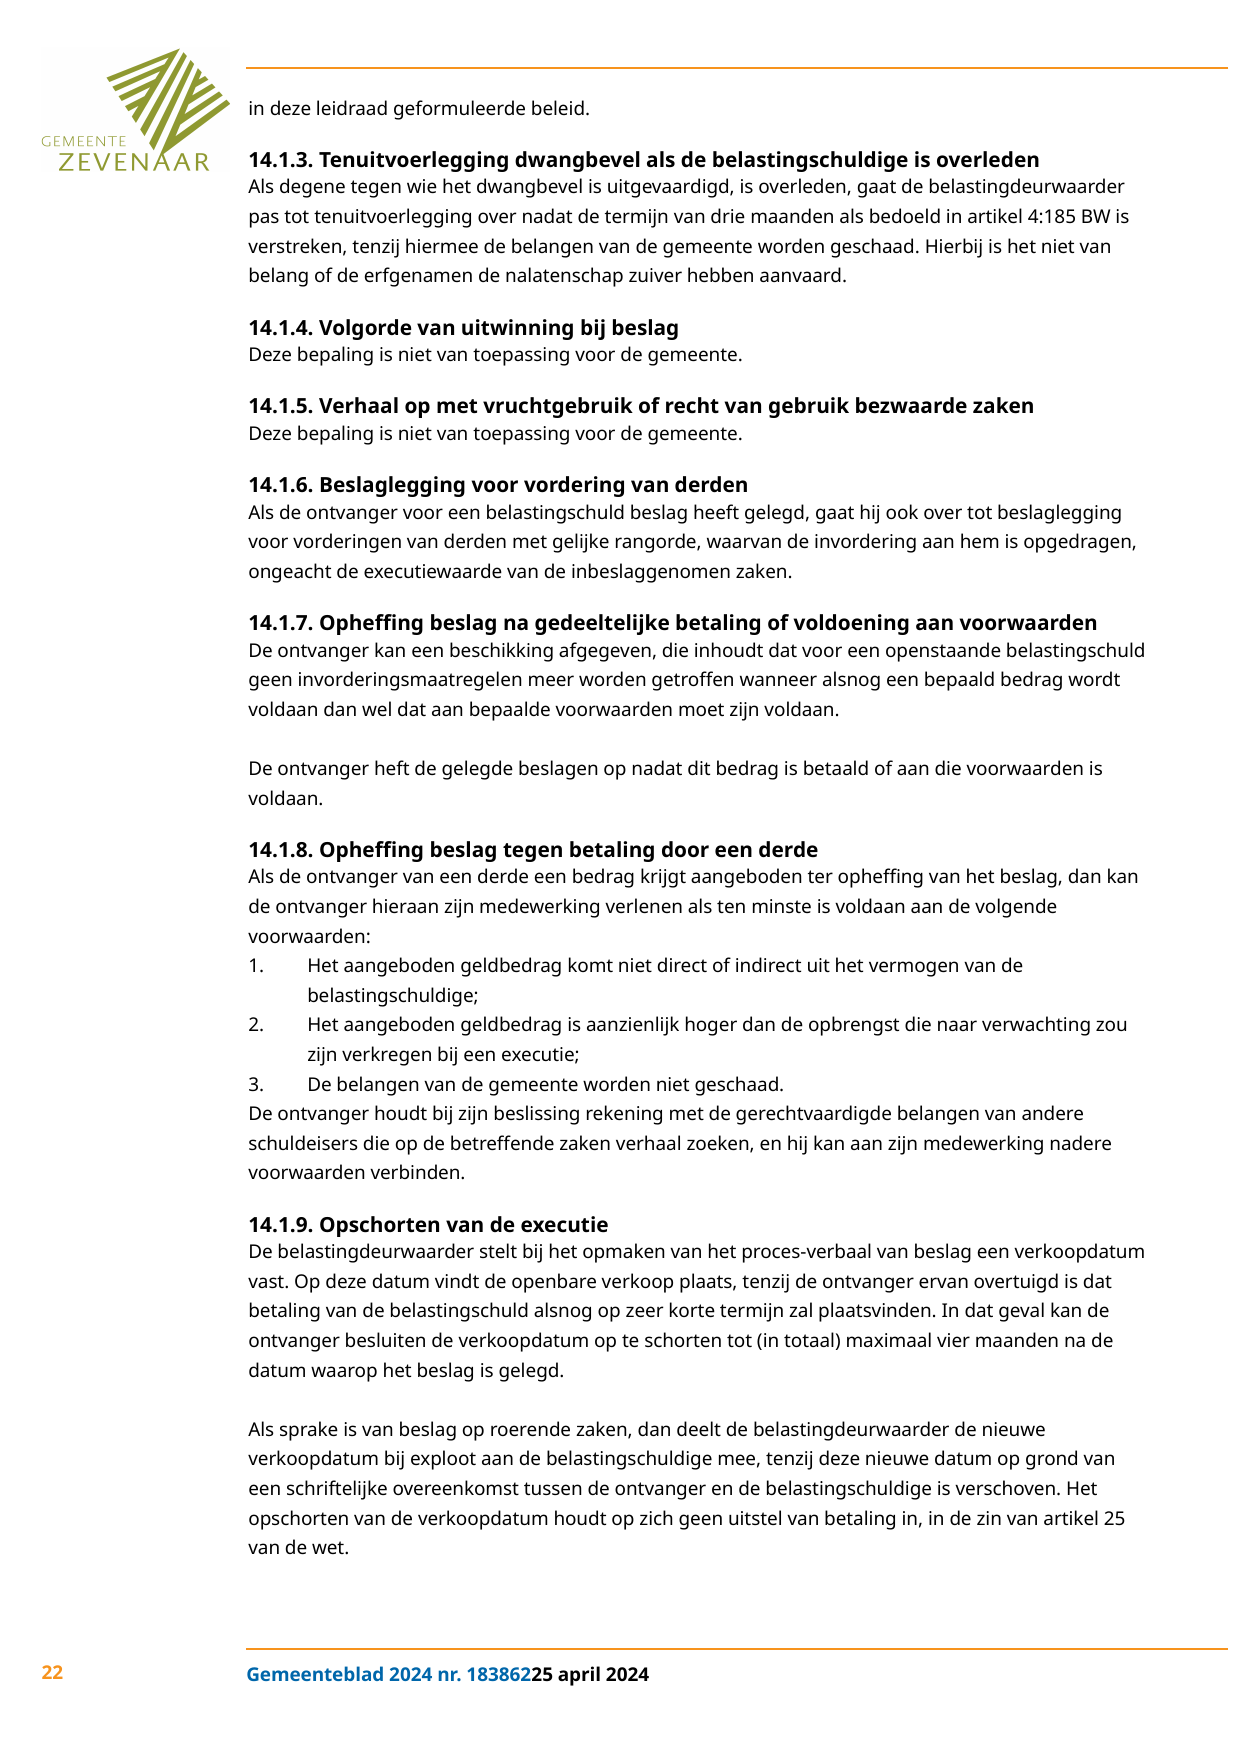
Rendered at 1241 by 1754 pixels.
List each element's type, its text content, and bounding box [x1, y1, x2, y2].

list Het aangeboden geldbedrag komt niet direct of indirect uit het vermogen van de belastingschuldige; [248, 952, 1152, 1008]
list De belangen van de gemeente worden niet geschaad. [248, 1071, 1152, 1097]
text Als de ontvanger voor een belastingschuld beslag heeft gelegd, gaat hij ook over tot beslaglegging voor vorderingen van derden met gelijke rangorde, waarvan de invordering aan hem is opgedragen, ongeacht de executiewaarde van de inbeslaggenomen zaken. [248, 499, 1152, 584]
text 14.1.5. Verhaal op met vruchtgebruik of recht van gebruik bezwaarde zaken [248, 392, 1152, 420]
text Deze bepaling is niet van toepassing voor de gemeente. [248, 341, 1152, 367]
text 14.1.8. Opheffing beslag tegen betaling door een derde [248, 835, 1152, 864]
text Als sprake is van beslag op roerende zaken, dan deelt de belastingdeurwaarder de nieuwe verkoopdatum bij exploot aan de belastingschuldige mee, tenzij deze nieuwe datum op grond van een schriftelijke overeenkomst tussen de ontvanger en de belastingschuldige is verschoven. Het opschorten van de verkoopdatum houdt op zich geen uitstel van betaling in, in de zin van artikel 25 van de wet. [248, 1416, 1152, 1560]
list Het aangeboden geldbedrag is aanzienlijk hoger dan de opbrengst die naar verwachting zou zijn verkregen bij een executie; [248, 1012, 1152, 1067]
text 14.1.3. Tenuitvoerlegging dwangbevel als de belastingschuldige is overleden [248, 145, 1152, 174]
text Als de ontvanger van een derde een bedrag krijgt aangeboden ter opheffing van het beslag, dan kan de ontvanger hieraan zijn medewerking verlenen als ten minste is voldaan aan de volgende voorwaarden: [248, 864, 1152, 949]
text De ontvanger kan een beschikking afgegeven, die inhoudt dat voor een openstaande belastingschuld geen invorderingsmaatregelen meer worden getroffen wanneer alsnog een bepaald bedrag wordt voldaan dan wel dat aan bepaalde voorwaarden moet zijn voldaan. [248, 637, 1152, 722]
text 14.1.4. Volgorde van uitwinning bij beslag [248, 313, 1152, 341]
text De belastingdeurwaarder stelt bij het opmaken van het proces-verbaal van beslag een verkoopdatum vast. Op deze datum vindt de openbare verkoop plaats, tenzij de ontvanger ervan overtuigd is dat betaling van de belastingschuld alsnog op zeer korte termijn zal plaatsvinden. In dat geval kan de ontvanger besluiten de verkoopdatum op te schorten tot (in totaal) maximaal vier maanden na de datum waarop het beslag is gelegd. [248, 1238, 1152, 1382]
text De ontvanger houdt bij zijn beslissing rekening met de gerechtvaardigde belangen van andere schuldeisers die op de betreffende zaken verhaal zoeken, en hij kan aan zijn medewerking nadere voorwaarden verbinden. [248, 1100, 1152, 1185]
text De ontvanger heft de gelegde beslagen op nadat dit bedrag is betaald of aan die voorwaarden is voldaan. [248, 755, 1152, 811]
picture [41, 47, 231, 172]
text Als degene tegen wie het dwangbevel is uitgevaardigd, is overleden, gaat de belastingdeurwaarder pas tot tenuitvoerlegging over nadat de termijn van drie maanden als bedoeld in artikel 4:185 BW is verstreken, tenzij hiermee de belangen van de gemeente worden geschaad. Hierbij is het niet van belang of de erfgenamen de nalatenschap zuiver hebben aanvaard. [248, 174, 1152, 288]
text 14.1.7. Opheffing beslag na gedeeltelijke betaling of voldoening aan voorwaarden [248, 608, 1152, 637]
text 14.1.9. Opschorten van de executie [248, 1210, 1152, 1238]
text 14.1.6. Beslaglegging voor vordering van derden [248, 471, 1152, 499]
text Deze bepaling is niet van toepassing voor de gemeente. [248, 420, 1152, 446]
text in deze leidraad geformuleerde beleid. [248, 95, 1152, 121]
